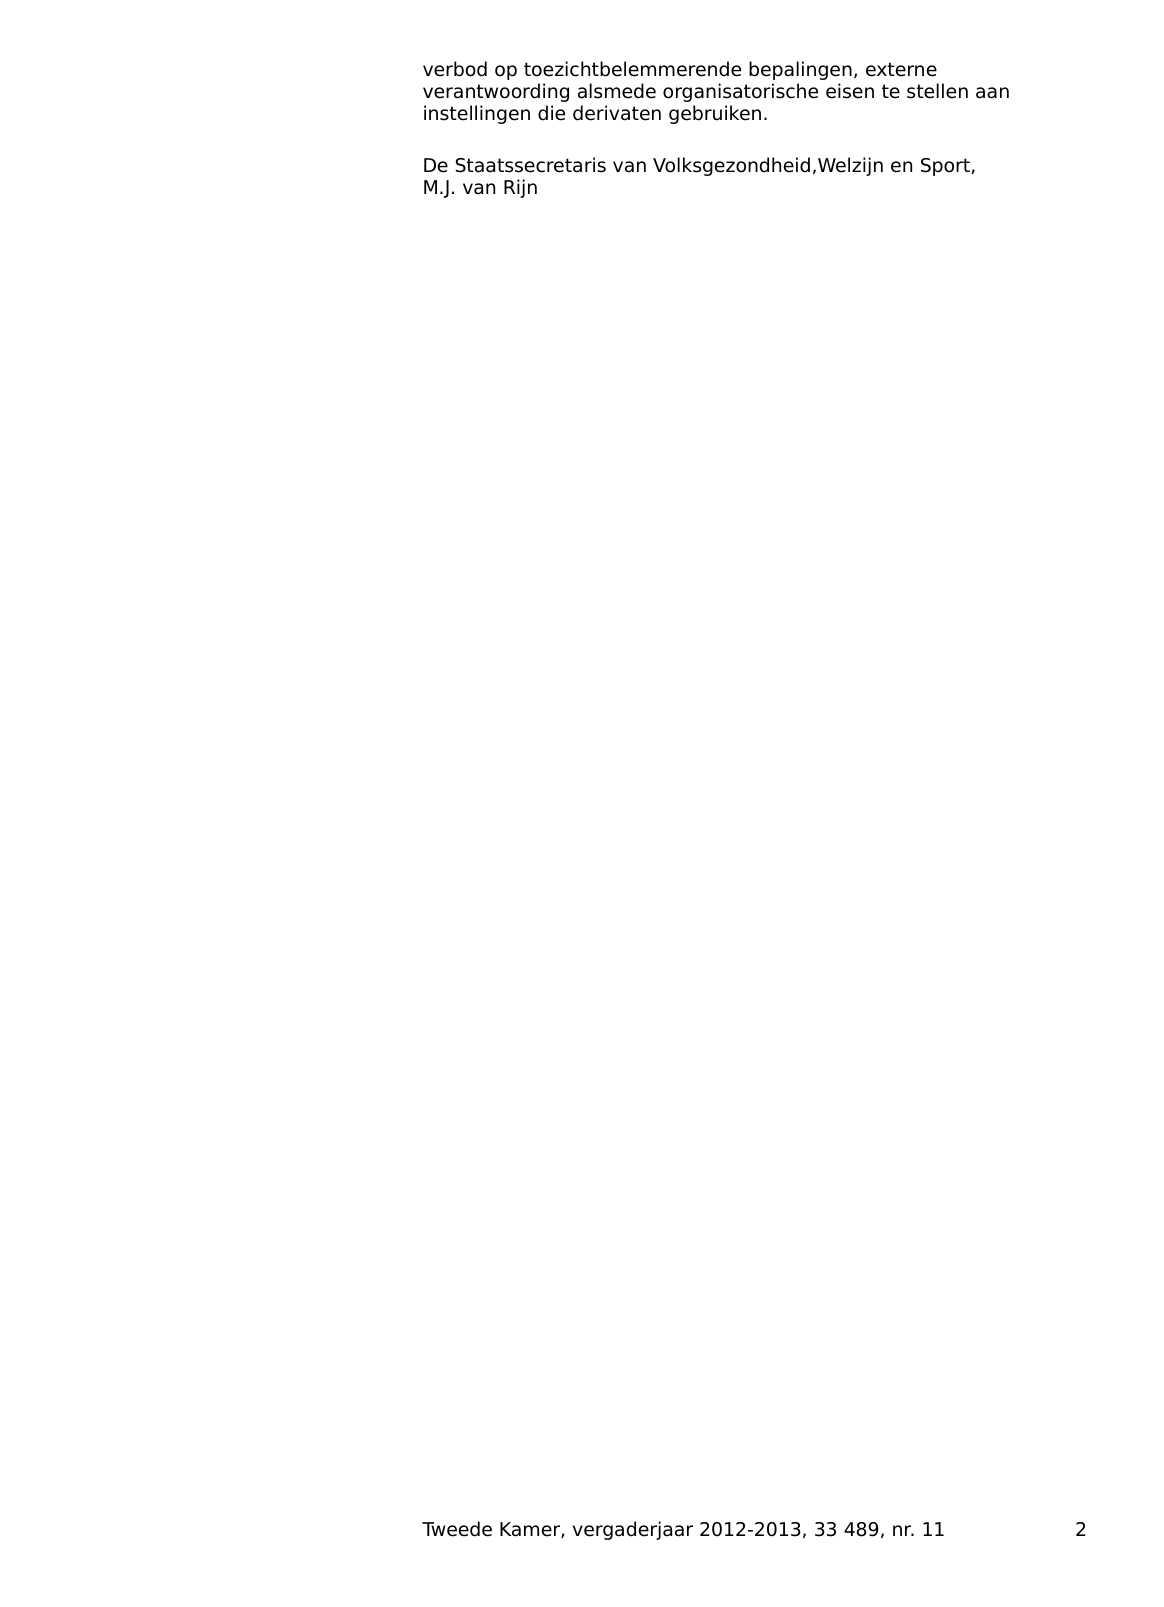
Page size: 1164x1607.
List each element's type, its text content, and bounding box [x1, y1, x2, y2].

text De Staatssecretaris van Volksgezondheid,Welzijn en Sport, M.J. van Rijn [422, 155, 1087, 199]
text verbod op toezichtbelemmerende bepalingen, externe verantwoording alsmede organisatorische eisen te stellen aan instellingen die derivaten gebruiken. [422, 59, 1087, 125]
